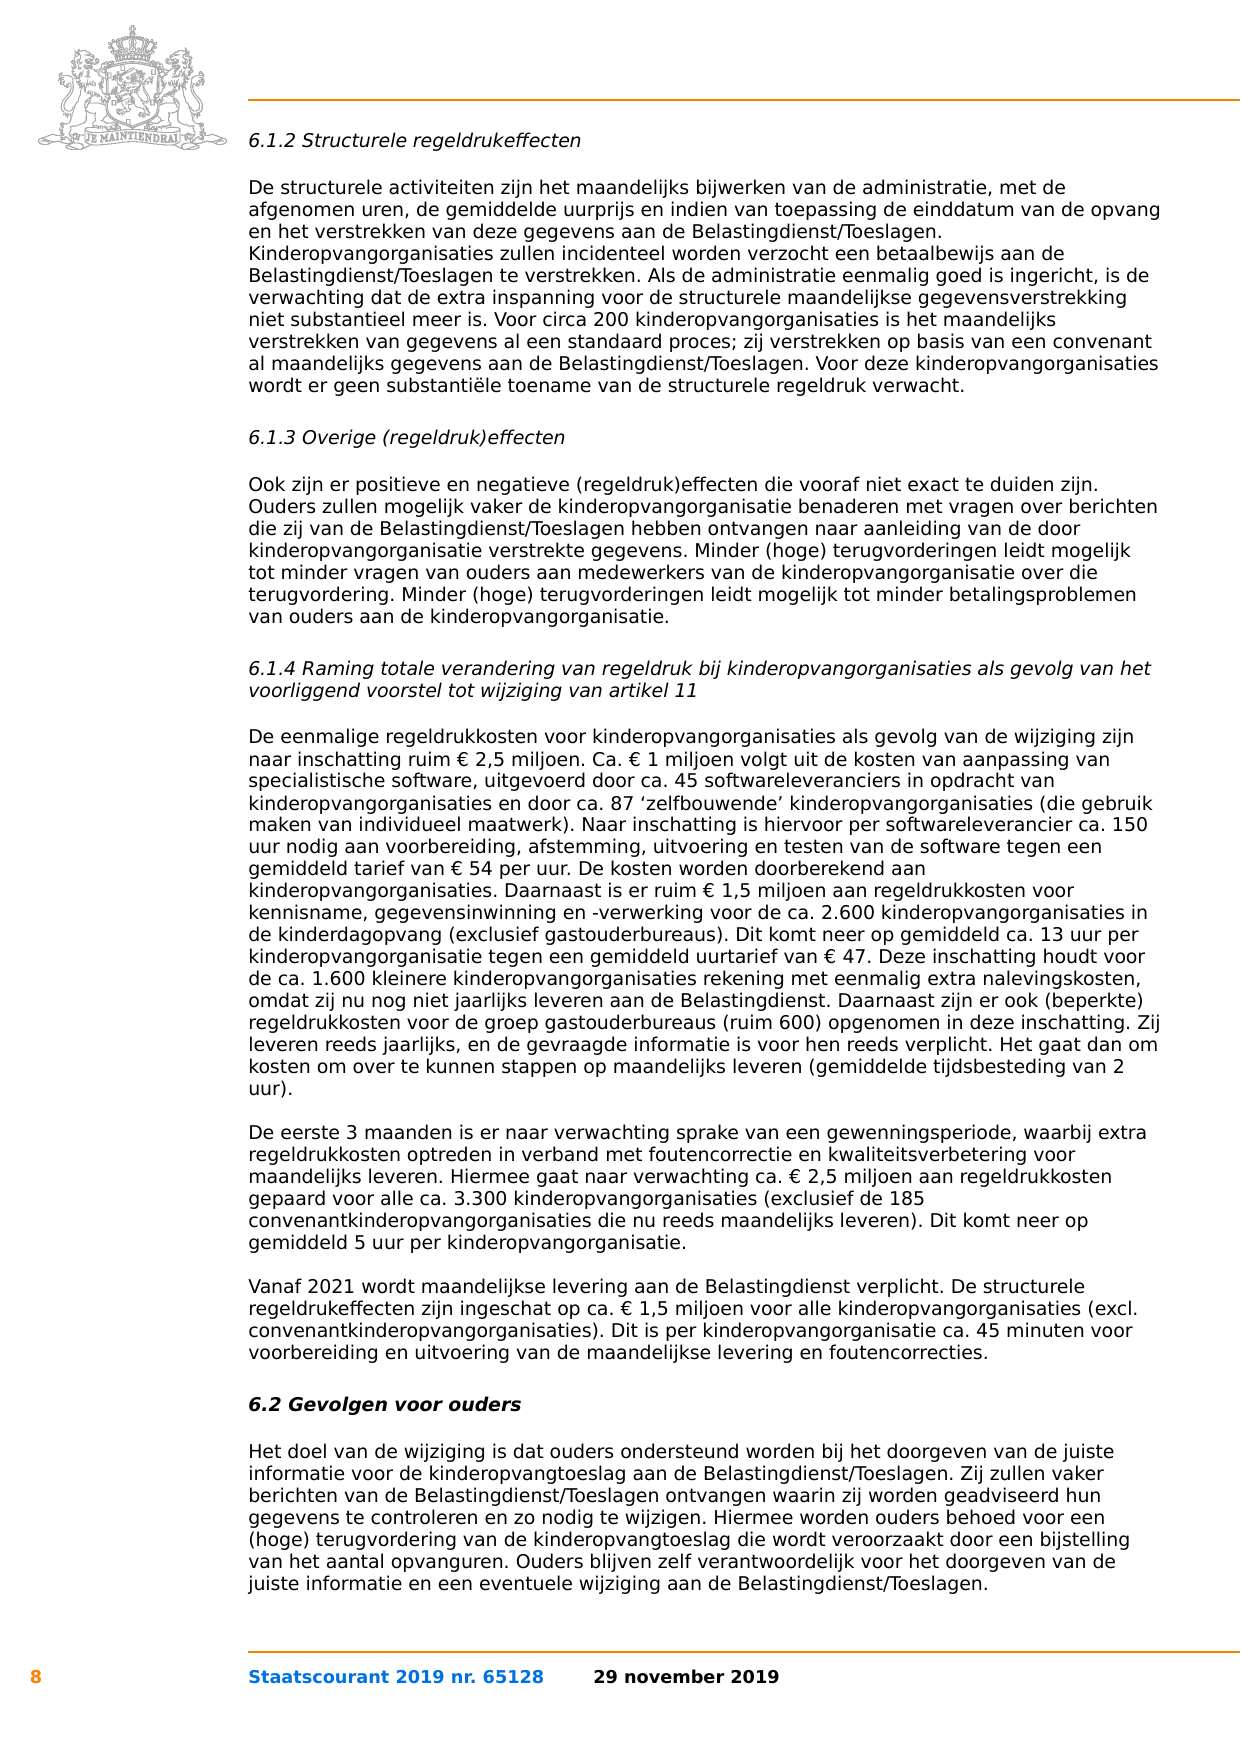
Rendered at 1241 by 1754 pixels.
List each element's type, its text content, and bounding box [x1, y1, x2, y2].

text De eerste 3 maanden is er naar verwachting sprake van een gewenningsperiode, waarbij extra regeldrukkosten optreden in verband met foutencorrectie en kwaliteitsverbetering voor maandelijks leveren. Hiermee gaat naar verwachting ca. € 2,5 miljoen aan regeldrukkosten gepaard voor alle ca. 3.300 kinderopvangorganisaties (exclusief de 185 convenantkinderopvangorganisaties die nu reeds maandelijks leveren). Dit komt neer op gemiddeld 5 uur per kinderopvangorganisatie. [248, 1122, 1163, 1254]
subtitle 6.1.2 Structurele regeldrukeffecten [248, 130, 1163, 152]
text Vanaf 2021 wordt maandelijkse levering aan de Belastingdienst verplicht. De structurele regeldrukeffecten zijn ingeschat op ca. € 1,5 miljoen voor alle kinderopvangorganisaties (excl. convenantkinderopvangorganisaties). Dit is per kinderopvangorganisatie ca. 45 minuten voor voorbereiding en uitvoering van de maandelijkse levering en foutencorrecties. [248, 1276, 1163, 1364]
picture [38, 25, 227, 150]
text Het doel van de wijziging is dat ouders ondersteund worden bij het doorgeven van de juiste informatie voor de kinderopvangtoeslag aan de Belastingdienst/Toeslagen. Zij zullen vaker berichten van de Belastingdienst/Toeslagen ontvangen waarin zij worden geadviseerd hun gegevens te controleren en zo nodig te wijzigen. Hiermee worden ouders behoed voor een (hoge) terugvordering van de kinderopvangtoeslag die wordt veroorzaakt door een bijstelling van het aantal opvanguren. Ouders blijven zelf verantwoordelijk voor het doorgeven van de juiste informatie en een eventuele wijziging aan de Belastingdienst/Toeslagen. [248, 1441, 1163, 1594]
subtitle 6.1.4 Raming totale verandering van regeldruk bij kinderopvangorganisaties als gevolg van het voorliggend voorstel tot wijziging van artikel 11 [248, 657, 1163, 701]
subtitle 6.2 Gevolgen voor ouders [248, 1394, 1163, 1416]
subtitle 6.1.3 Overige (regeldruk)effecten [248, 427, 1163, 449]
text De eenmalige regeldrukkosten voor kinderopvangorganisaties als gevolg van de wijziging zijn naar inschatting ruim € 2,5 miljoen. Ca. € 1 miljoen volgt uit de kosten van aanpassing van specialistische software, uitgevoerd door ca. 45 softwareleveranciers in opdracht van kinderopvangorganisaties en door ca. 87 ‘zelfbouwende’ kinderopvangorganisaties (die gebruik maken van individueel maatwerk). Naar inschatting is hiervoor per softwareleverancier ca. 150 uur nodig aan voorbereiding, afstemming, uitvoering en testen van de software tegen een gemiddeld tarief van € 54 per uur. De kosten worden doorberekend aan kinderopvangorganisaties. Daarnaast is er ruim € 1,5 miljoen aan regeldrukkosten voor kennisname, gegevensinwinning en -verwerking voor de ca. 2.600 kinderopvangorganisaties in de kinderdagopvang (exclusief gastouderbureaus). Dit komt neer op gemiddeld ca. 13 uur per kinderopvangorganisatie tegen een gemiddeld uurtarief van € 47. Deze inschatting houdt voor de ca. 1.600 kleinere kinderopvangorganisaties rekening met eenmalig extra nalevingskosten, omdat zij nu nog niet jaarlijks leveren aan de Belastingdienst. Daarnaast zijn er ook (beperkte) regeldrukkosten voor de groep gastouderbureaus (ruim 600) opgenomen in deze inschatting. Zij leveren reeds jaarlijks, en de gevraagde informatie is voor hen reeds verplicht. Het gaat dan om kosten om over te kunnen stappen op maandelijks leveren (gemiddelde tijdsbesteding van 2 uur). [248, 726, 1163, 1100]
text De structurele activiteiten zijn het maandelijks bijwerken van de administratie, met de afgenomen uren, de gemiddelde uurprijs en indien van toepassing de einddatum van de opvang en het verstrekken van deze gegevens aan de Belastingdienst/Toeslagen. Kinderopvangorganisaties zullen incidenteel worden verzocht een betaalbewijs aan de Belastingdienst/Toeslagen te verstrekken. Als de administratie eenmalig goed is ingericht, is de verwachting dat de extra inspanning voor de structurele maandelijkse gegevensverstrekking niet substantieel meer is. Voor circa 200 kinderopvangorganisaties is het maandelijks verstrekken van gegevens al een standaard proces; zij verstrekken op basis van een convenant al maandelijks gegevens aan de Belastingdienst/Toeslagen. Voor deze kinderopvangorganisaties wordt er geen substantiële toename van de structurele regeldruk verwacht. [248, 177, 1163, 397]
text Ook zijn er positieve en negatieve (regeldruk)effecten die vooraf niet exact te duiden zijn. Ouders zullen mogelijk vaker de kinderopvangorganisatie benaderen met vragen over berichten die zij van de Belastingdienst/Toeslagen hebben ontvangen naar aanleiding van de door kinderopvangorganisatie verstrekte gegevens. Minder (hoge) terugvorderingen leidt mogelijk tot minder vragen van ouders aan medewerkers van de kinderopvangorganisatie over die terugvordering. Minder (hoge) terugvorderingen leidt mogelijk tot minder betalingsproblemen van ouders aan de kinderopvangorganisatie. [248, 474, 1163, 627]
